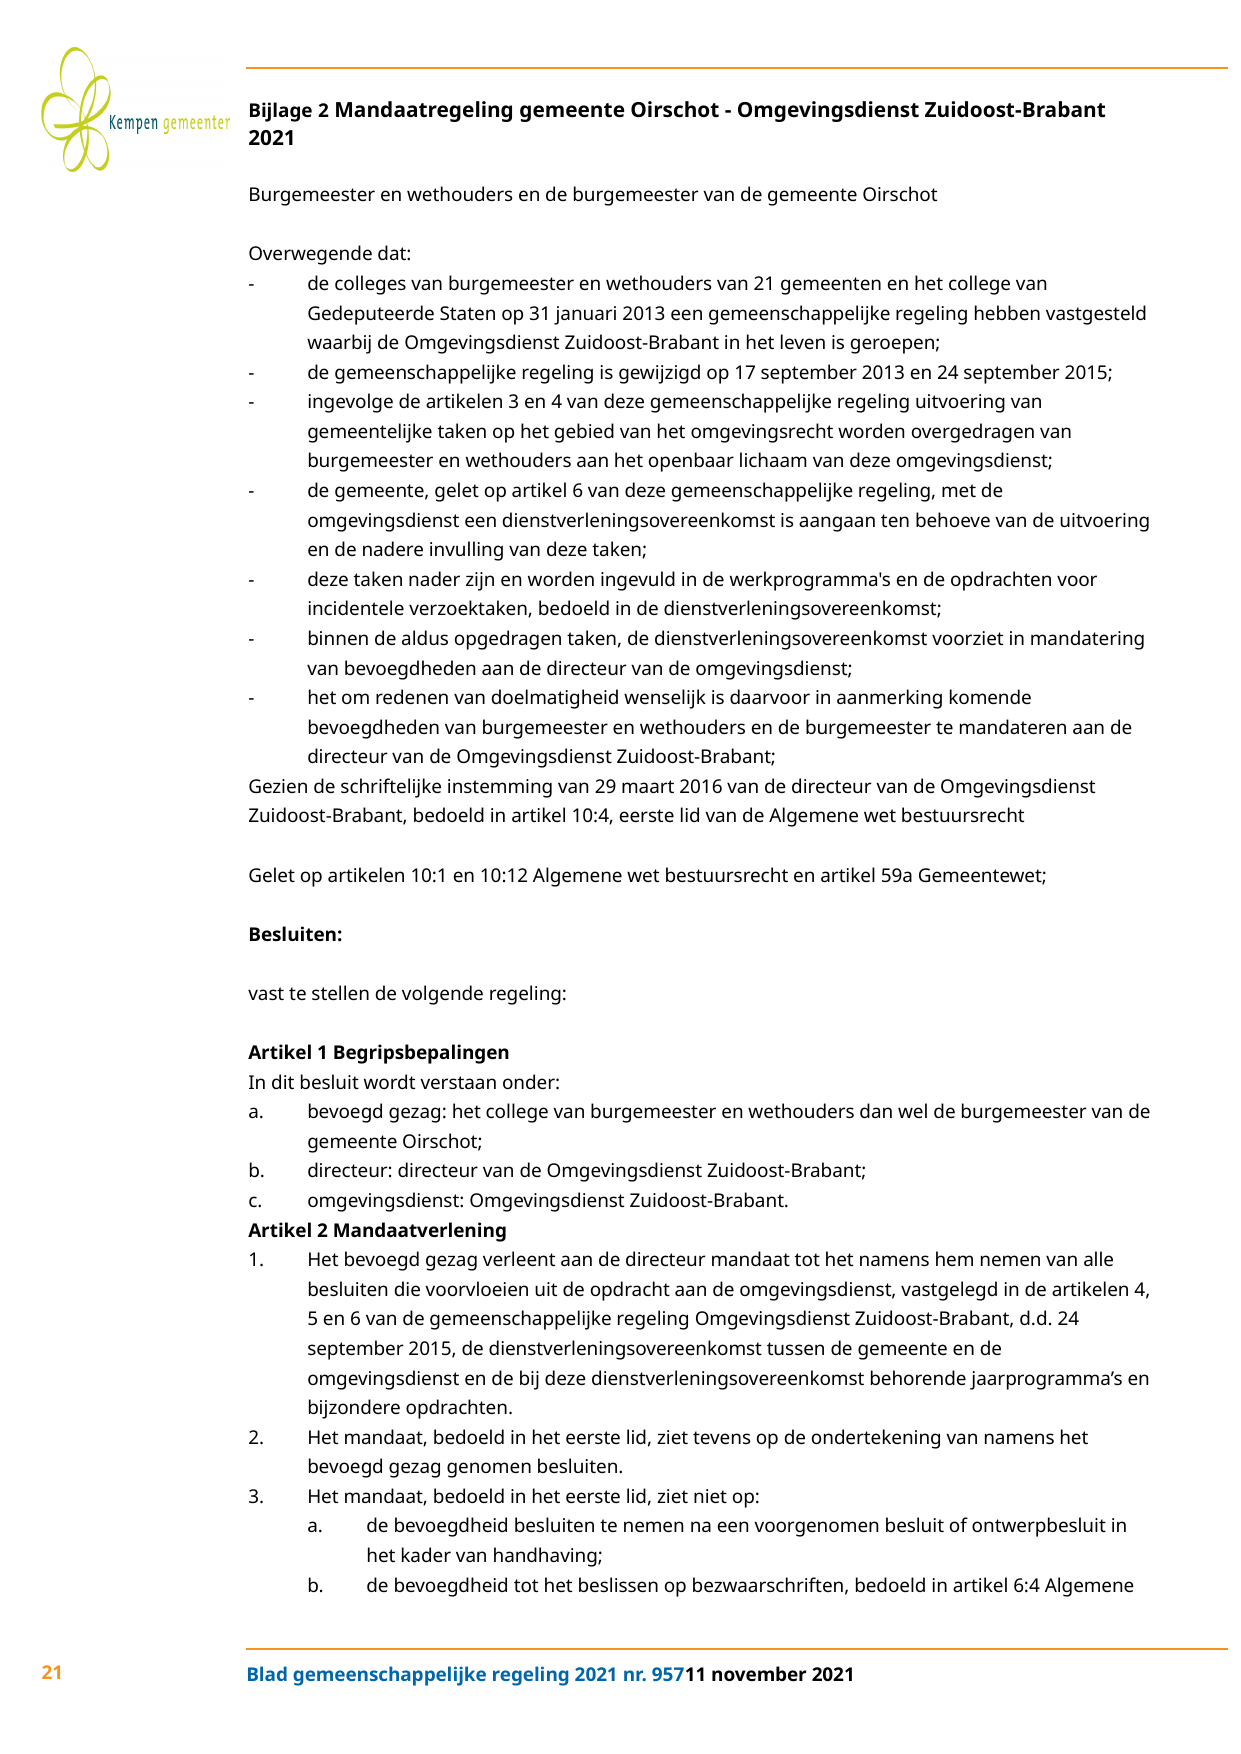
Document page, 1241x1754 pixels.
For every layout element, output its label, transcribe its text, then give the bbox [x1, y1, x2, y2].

text Overwegende dat: [248, 241, 1152, 266]
list de gemeenschappelijke regeling is gewijzigd op 17 september 2013 en 24 september 2015; [248, 359, 1152, 384]
text vast te stellen de volgende regeling: [248, 980, 1152, 1006]
list omgevingsdienst: Omgevingsdienst Zuidoost-Brabant. [248, 1187, 1152, 1213]
list deze taken nader zijn en worden ingevuld in de werkprogramma's en de opdrachten voor incidentele verzoektaken, bedoeld in de dienstverleningsovereenkomst; [248, 566, 1152, 621]
list Het mandaat, bedoeld in het eerste lid, ziet tevens op de ondertekening van namens het bevoegd gezag genomen besluiten. [248, 1424, 1152, 1479]
text Artikel 1 Begripsbepalingen [248, 1039, 1152, 1065]
list directeur: directeur van de Omgevingsdienst Zuidoost-Brabant; [248, 1158, 1152, 1183]
text In dit besluit wordt verstaan onder: [248, 1069, 1152, 1094]
text Gelet op artikelen 10:1 en 10:12 Algemene wet bestuursrecht en artikel 59a Gemeentewet; [248, 862, 1152, 887]
list de gemeente, gelet op artikel 6 van deze gemeenschappelijke regeling, met de omgevingsdienst een dienstverleningsovereenkomst is aangaan ten behoeve van de uitvoering en de nadere invulling van deze taken; [248, 477, 1152, 562]
list Het bevoegd gezag verleent aan de directeur mandaat tot het namens hem nemen van alle besluiten die voorvloeien uit de opdracht aan de omgevingsdienst, vastgelegd in de artikelen 4, 5 en 6 van de gemeenschappelijke regeling Omgevingsdienst Zuidoost-Brabant, d.d. 24 september 2015, de dienstverleningsovereenkomst tussen de gemeente en de omgevingsdienst en de bij deze dienstverleningsovereenkomst behorende jaarprogramma’s en bijzondere opdrachten. [248, 1246, 1152, 1420]
list het om redenen van doelmatigheid wenselijk is daarvoor in aanmerking komende bevoegdheden van burgemeester en wethouders en de burgemeester te mandateren aan de directeur van de Omgevingsdienst Zuidoost-Brabant; [248, 684, 1152, 769]
text Gezien de schriftelijke instemming van 29 maart 2016 van de directeur van de Omgevingsdienst Zuidoost-Brabant, bedoeld in artikel 10:4, eerste lid van de Algemene wet bestuursrecht [248, 773, 1152, 828]
list de bevoegdheid tot het beslissen op bezwaarschriften, bedoeld in artikel 6:4 Algemene [307, 1572, 1152, 1597]
text Bijlage 2 Mandaatregeling gemeente Oirschot - Omgevingsdienst Zuidoost-Brabant 2021 [248, 95, 1152, 152]
list binnen de aldus opgedragen taken, de dienstverleningsovereenkomst voorziet in mandatering van bevoegdheden aan de directeur van de omgevingsdienst; [248, 625, 1152, 680]
text Artikel 2 Mandaatverlening [248, 1217, 1152, 1242]
text Burgemeester en wethouders en de burgemeester van de gemeente Oirschot [248, 181, 1152, 207]
list Het mandaat, bedoeld in het eerste lid, ziet niet op: [248, 1483, 1152, 1509]
picture [41, 47, 231, 172]
text Besluiten: [248, 921, 1152, 947]
list de colleges van burgemeester en wethouders van 21 gemeenten en het college van Gedeputeerde Staten op 31 januari 2013 een gemeenschappelijke regeling hebben vastgesteld waarbij de Omgevingsdienst Zuidoost-Brabant in het leven is geroepen; [248, 270, 1152, 355]
list bevoegd gezag: het college van burgemeester en wethouders dan wel de burgemeester van de gemeente Oirschot; [248, 1098, 1152, 1154]
list ingevolge de artikelen 3 en 4 van deze gemeenschappelijke regeling uitvoering van gemeentelijke taken op het gebied van het omgevingsrecht worden overgedragen van burgemeester en wethouders aan het openbaar lichaam van deze omgevingsdienst; [248, 388, 1152, 473]
list de bevoegdheid besluiten te nemen na een voorgenomen besluit of ontwerpbesluit in het kader van handhaving; [307, 1513, 1152, 1568]
